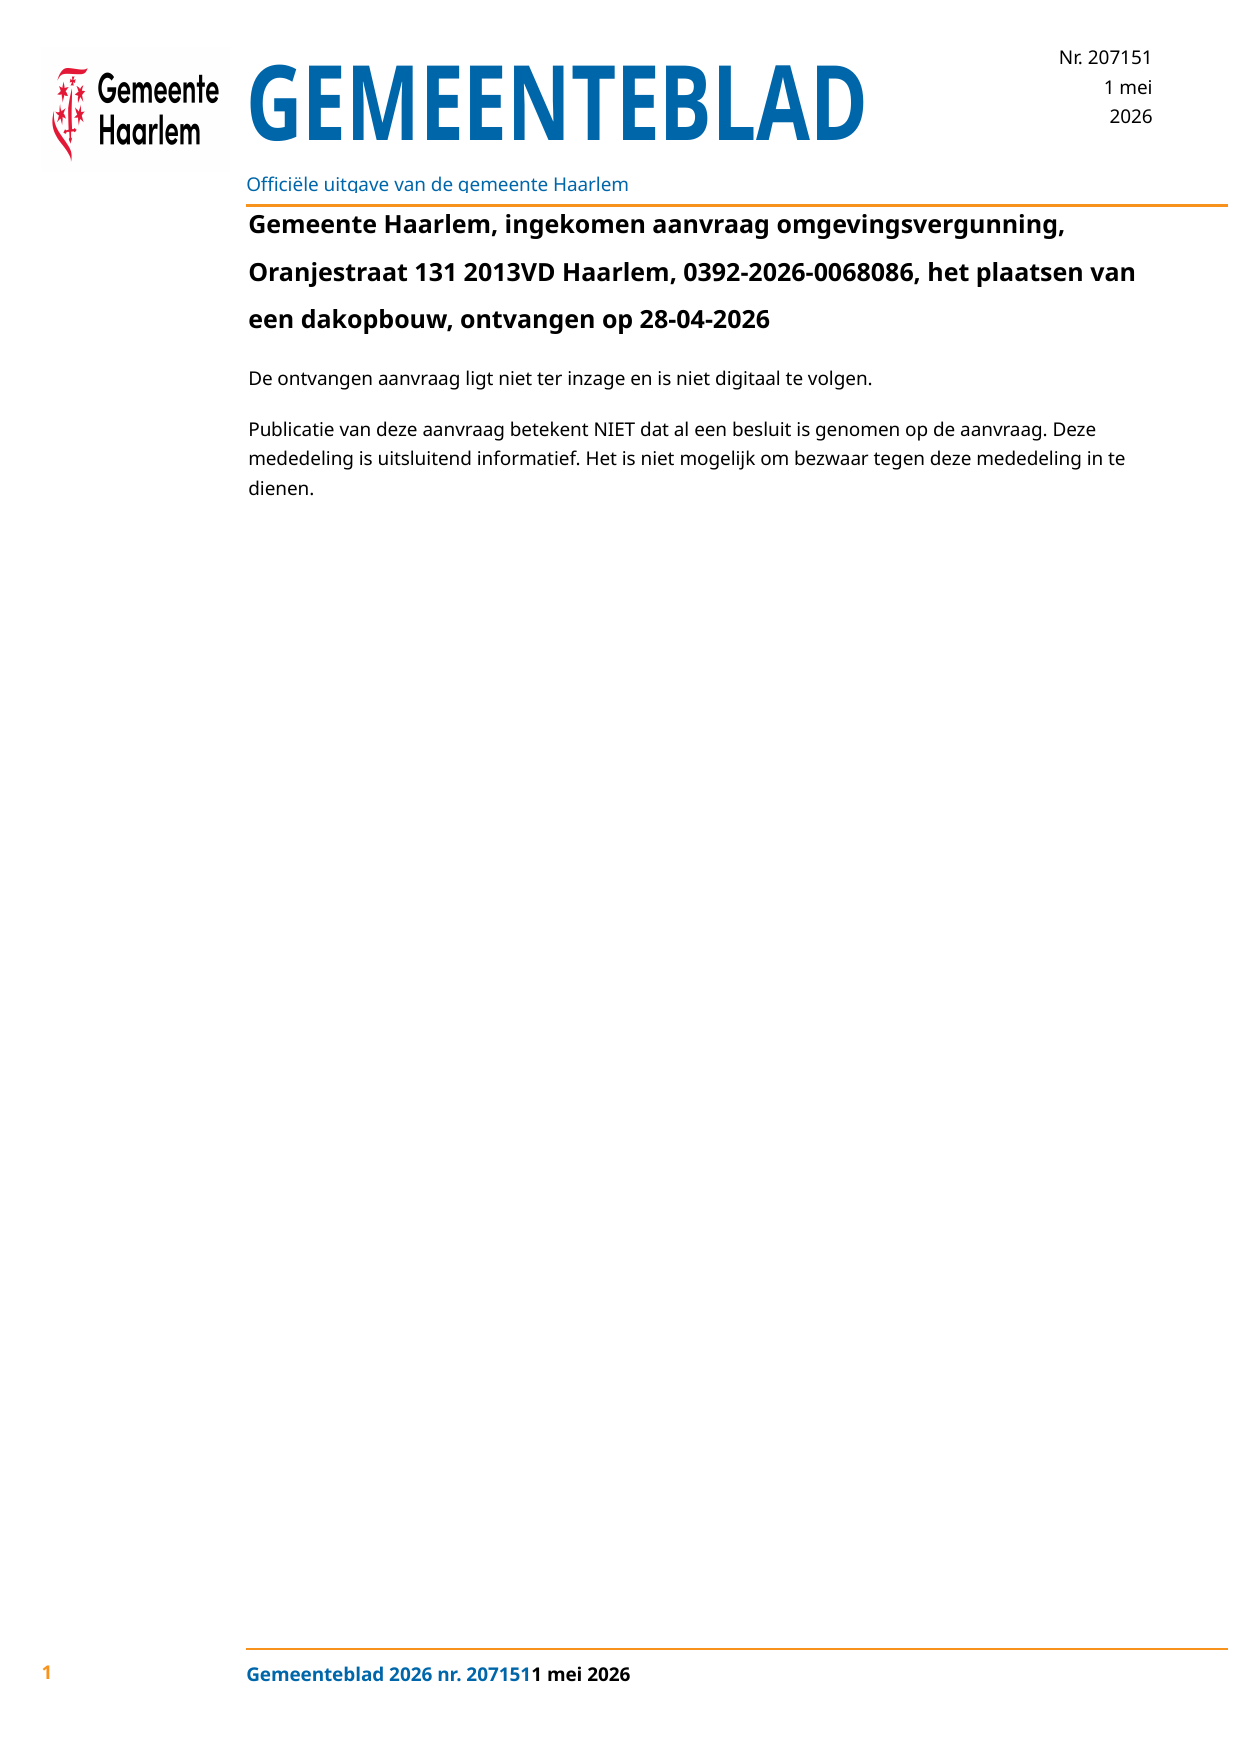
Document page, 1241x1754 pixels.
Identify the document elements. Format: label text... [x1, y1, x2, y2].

picture [41, 47, 231, 172]
text Gemeente Haarlem, ingekomen aanvraag omgevingsvergunning, Oranjestraat 131 2013VD Haarlem, 0392-2026-0068086, het plaatsen van een dakopbouw, ontvangen op 28-04-2026 [248, 207, 1152, 336]
text Publicatie van deze aanvraag betekent NIET dat al een besluit is genomen op de aanvraag. Deze mededeling is uitsluitend informatief. Het is niet mogelijk om bezwaar tegen deze mededeling in te dienen. [248, 416, 1152, 501]
text De ontvangen aanvraag ligt niet ter inzage en is niet digitaal te volgen. [248, 366, 1152, 391]
